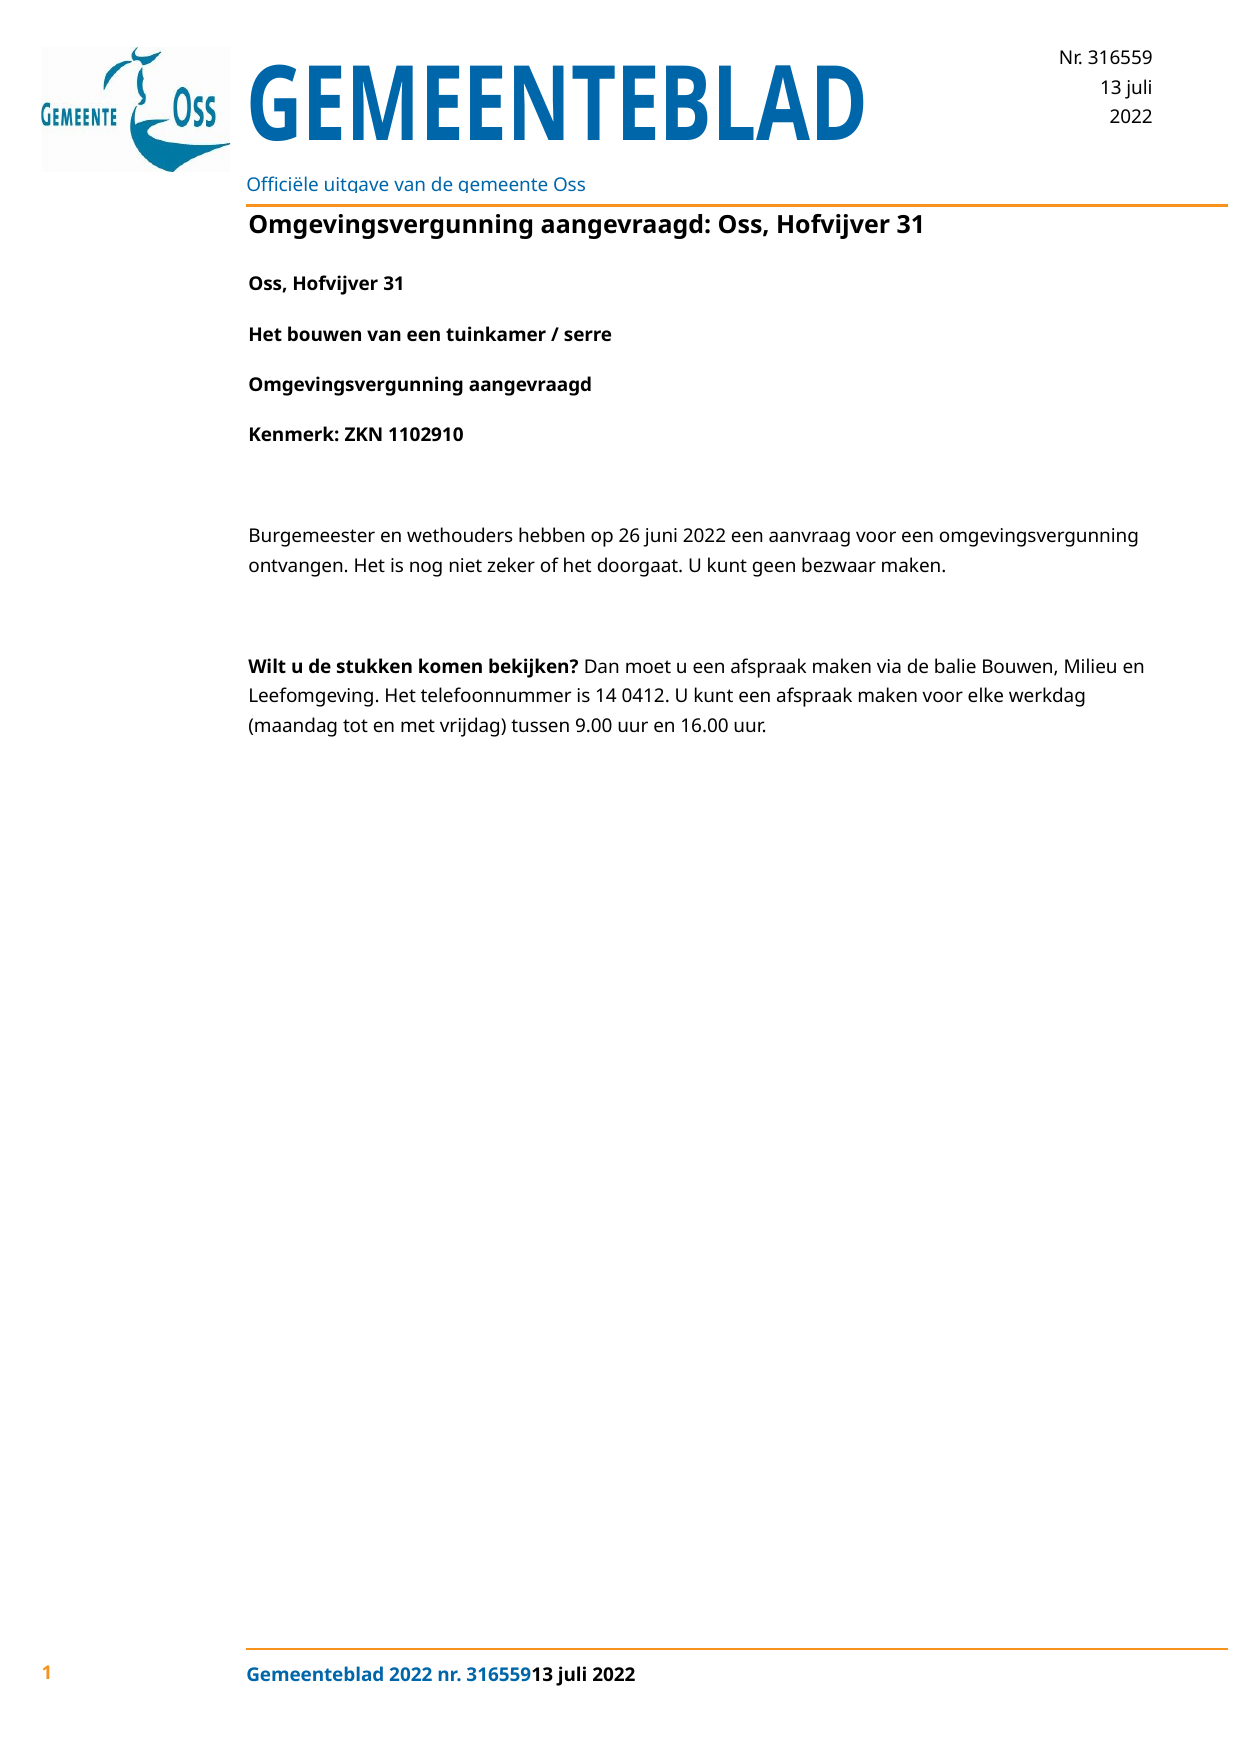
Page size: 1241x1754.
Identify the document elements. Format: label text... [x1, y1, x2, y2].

picture [41, 47, 231, 172]
text Wilt u de stukken komen bekijken? Dan moet u een afspraak maken via de balie Bouwen, Milieu en Leefomgeving. Het telefoonnummer is 14 0412. U kunt een afspraak maken voor elke werkdag (maandag tot en met vrijdag) tussen 9.00 uur en 16.00 uur. [248, 653, 1152, 738]
text Omgevingsvergunning aangevraagd: Oss, Hofvijver 31 [248, 207, 1152, 241]
text Omgevingsvergunning aangevraagd [248, 371, 1152, 397]
text Het bouwen van een tuinkamer / serre [248, 321, 1152, 346]
text Oss, Hofvijver 31 [248, 270, 1152, 296]
text Burgemeester en wethouders hebben op 26 juni 2022 een aanvraag voor een omgevingsvergunning ontvangen. Het is nog niet zeker of het doorgaat. U kunt geen bezwaar maken. [248, 522, 1152, 578]
text Kenmerk: ZKN 1102910 [248, 422, 1152, 447]
